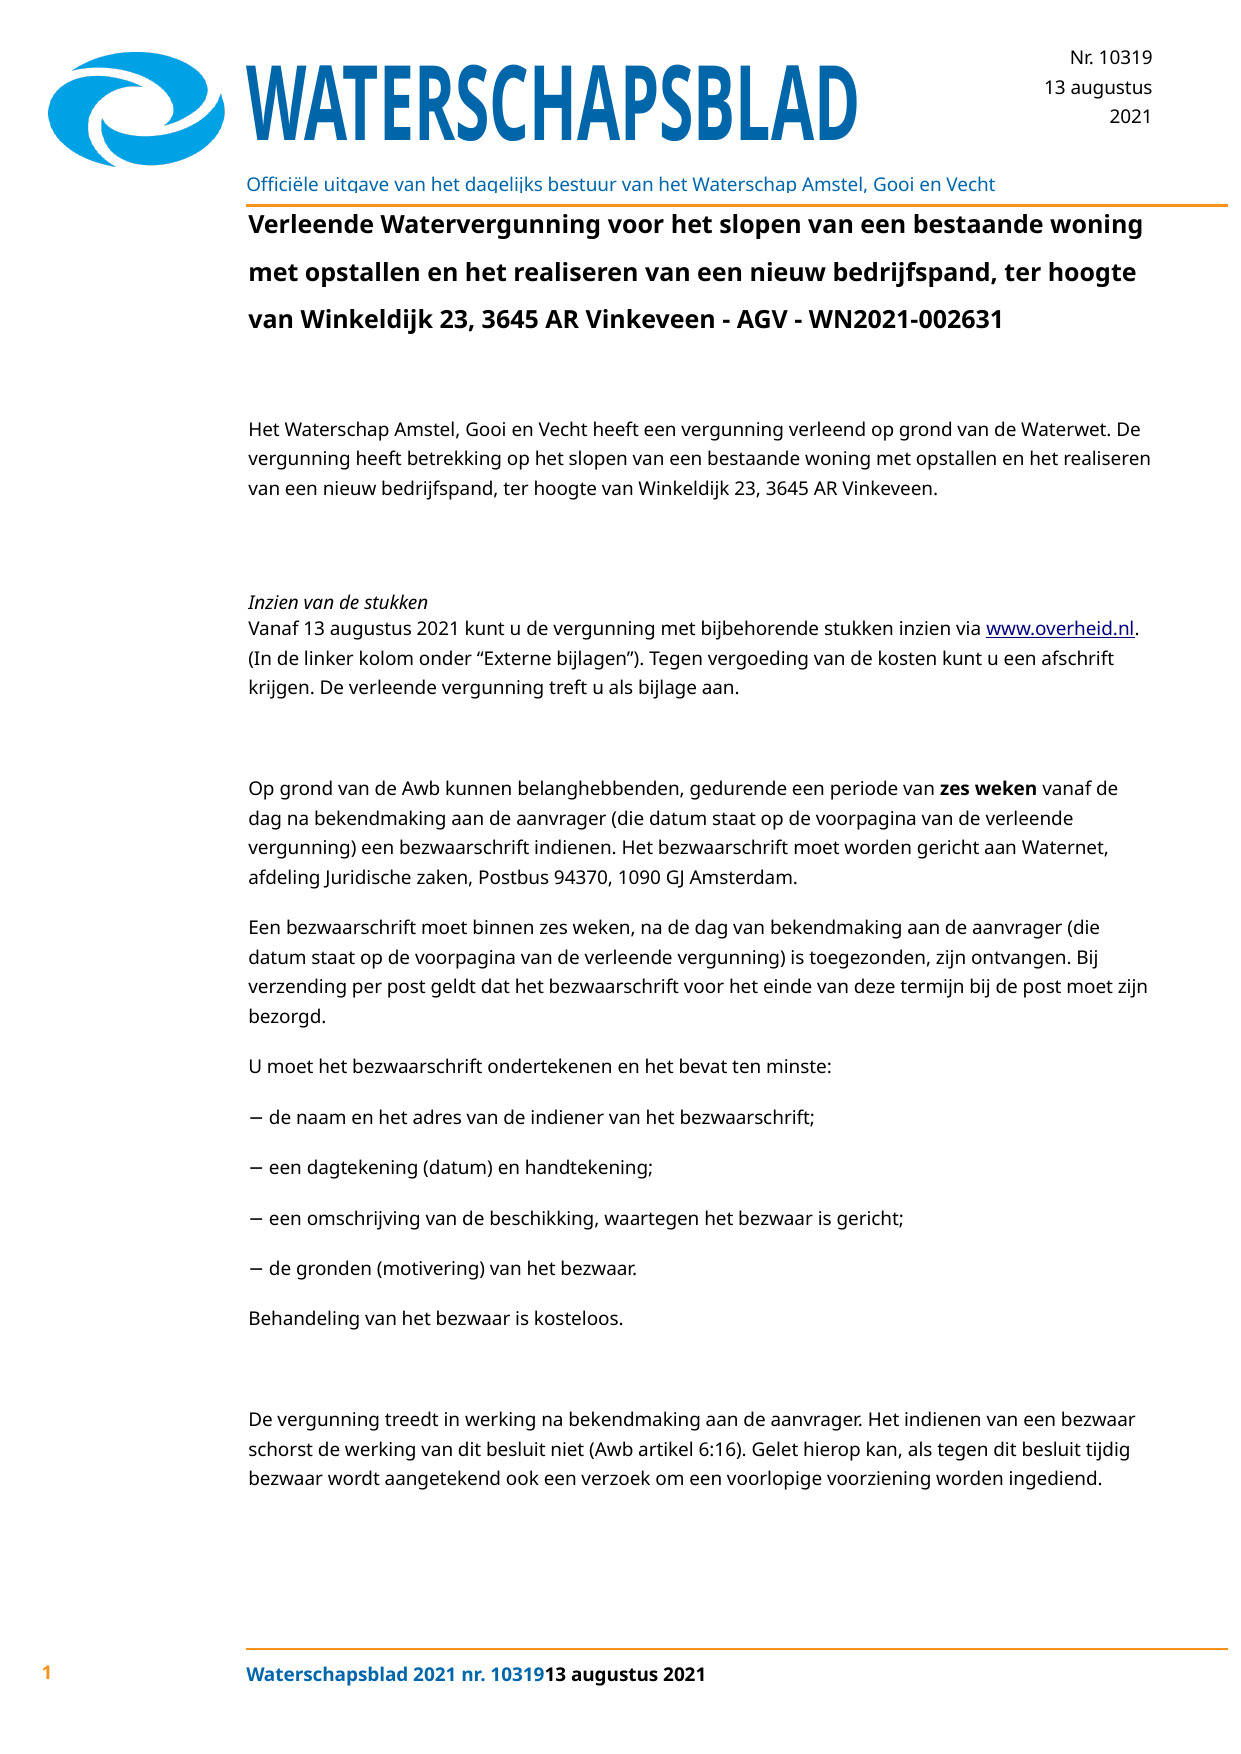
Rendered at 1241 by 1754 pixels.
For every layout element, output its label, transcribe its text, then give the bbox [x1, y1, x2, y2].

text Het Waterschap Amstel, Gooi en Vecht heeft een vergunning verleend op grond van de Waterwet. De vergunning heeft betrekking op het slopen van een bestaande woning met opstallen en het realiseren van een nieuw bedrijfspand, ter hoogte van Winkeldijk 23, 3645 AR Vinkeveen. [248, 416, 1152, 501]
text − een dagtekening (datum) en handtekening; [248, 1154, 1152, 1180]
text − de naam en het adres van de indiener van het bezwaarschrift; [248, 1104, 1152, 1130]
text − de gronden (motivering) van het bezwaar. [248, 1255, 1152, 1281]
text Behandeling van het bezwaar is kosteloos. [248, 1306, 1152, 1331]
text Een bezwaarschrift moet binnen zes weken, na de dag van bekendmaking aan de aanvrager (die datum staat op de voorpagina van de verleende vergunning) is toegezonden, zijn ontvangen. Bij verzending per post geldt dat het bezwaarschrift voor het einde van deze termijn bij de post moet zijn bezorgd. [248, 914, 1152, 1029]
text − een omschrijving van de beschikking, waartegen het bezwaar is gericht; [248, 1205, 1152, 1231]
text U moet het bezwaarschrift ondertekenen en het bevat ten minste: [248, 1053, 1152, 1079]
text De vergunning treedt in werking na bekendmaking aan de aanvrager. Het indienen van een bezwaar schorst de werking van dit besluit niet (Awb artikel 6:16). Gelet hierop kan, als tegen dit besluit tijdig bezwaar wordt aangetekend ook een verzoek om een voorlopige voorziening worden ingediend. [248, 1406, 1152, 1491]
text Vanaf 13 augustus 2021 kunt u de vergunning met bijbehorende stukken inzien via www.overheid.nl. (In de linker kolom onder “Externe bijlagen”). Tegen vergoeding van de kosten kunt u een afschrift krijgen. De verleende vergunning treft u als bijlage aan. [248, 615, 1152, 700]
picture [41, 47, 231, 172]
text Verleende Watervergunning voor het slopen van een bestaande woning met opstallen en het realiseren van een nieuw bedrijfspand, ter hoogte van Winkeldijk 23, 3645 AR Vinkeveen - AGV - WN2021-002631 [248, 207, 1152, 336]
text Inzien van de stukken [248, 589, 1152, 615]
text Op grond van de Awb kunnen belanghebbenden, gedurende een periode van zes weken vanaf de dag na bekendmaking aan de aanvrager (die datum staat op de voorpagina van de verleende vergunning) een bezwaarschrift indienen. Het bezwaarschrift moet worden gericht aan Waternet, afdeling Juridische zaken, Postbus 94370, 1090 GJ Amsterdam. [248, 775, 1152, 890]
